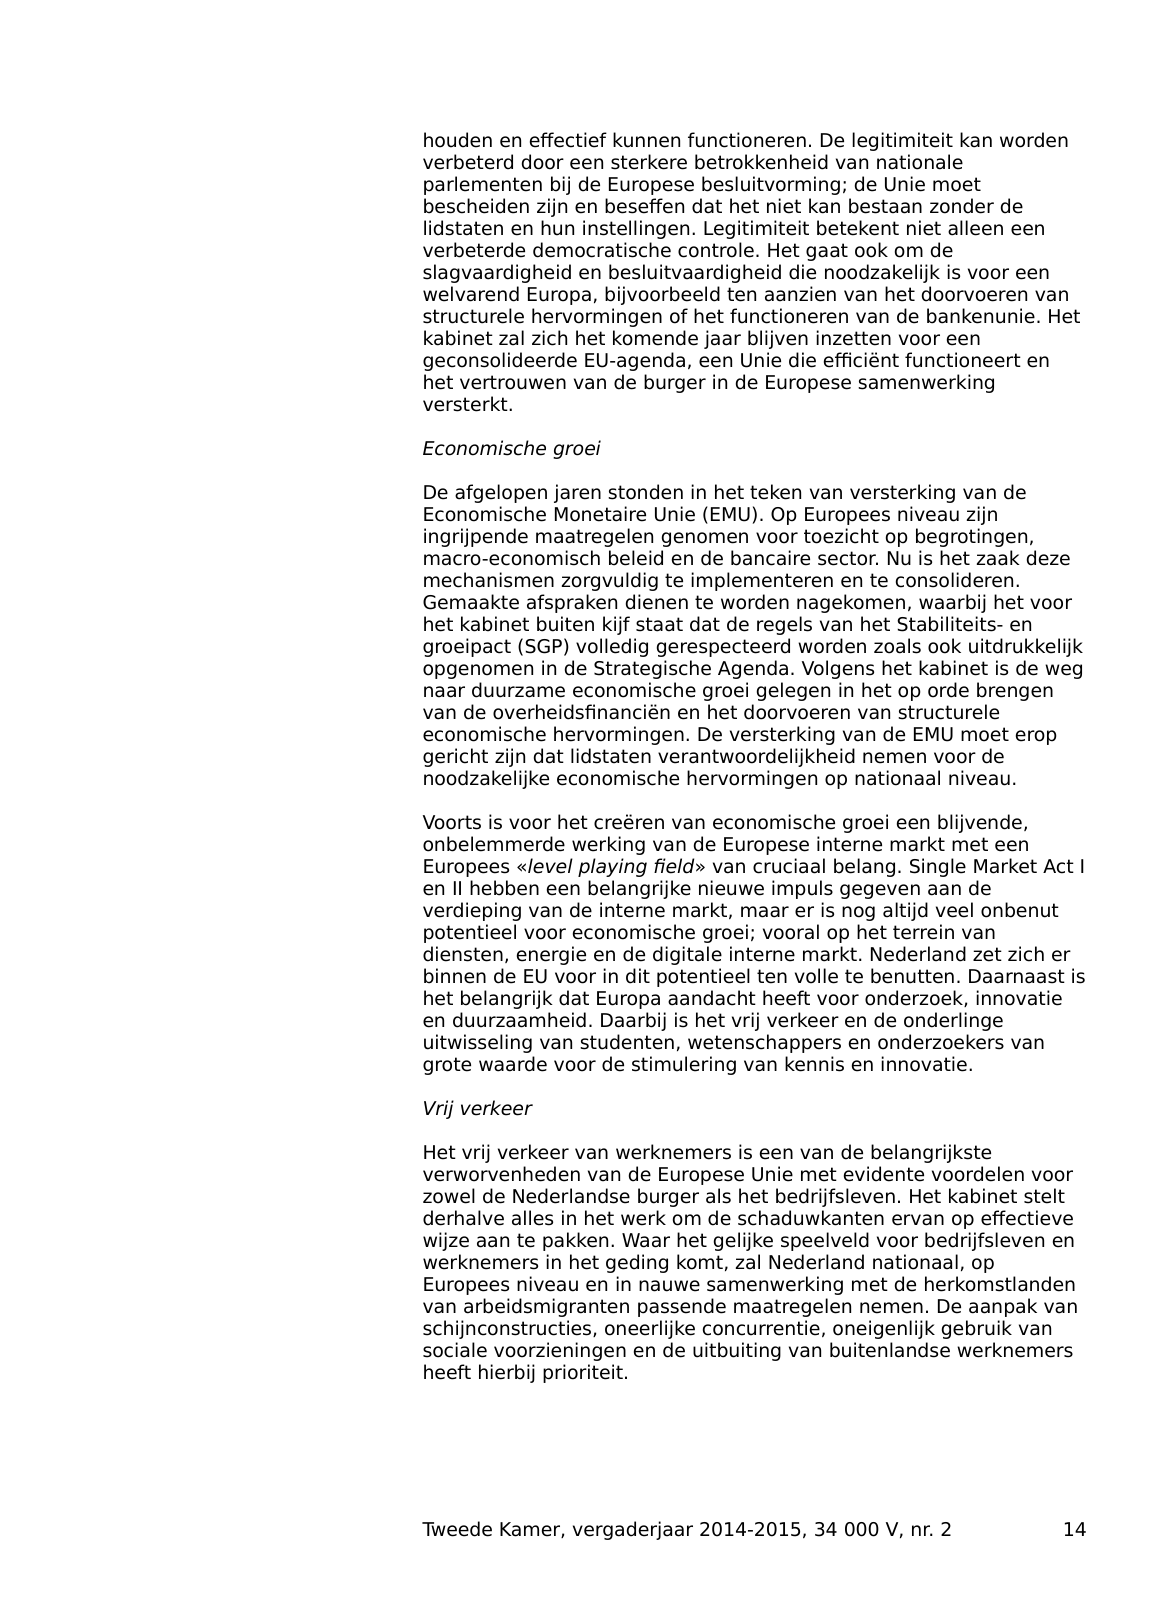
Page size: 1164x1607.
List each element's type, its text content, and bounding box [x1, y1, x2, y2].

text Voorts is voor het creëren van economische groei een blijvende, onbelemmerde werking van de Europese interne markt met een Europees «level playing field» van cruciaal belang. Single Market Act I en II hebben een belangrijke nieuwe impuls gegeven aan de verdieping van de interne markt, maar er is nog altijd veel onbenut potentieel voor economische groei; vooral op het terrein van diensten, energie en de digitale interne markt. Nederland zet zich er binnen de EU voor in dit potentieel ten volle te benutten. Daarnaast is het belangrijk dat Europa aandacht heeft voor onderzoek, innovatie en duurzaamheid. Daarbij is het vrij verkeer en de onderlinge uitwisseling van studenten, wetenschappers en onderzoekers van grote waarde voor de stimulering van kennis en innovatie. [422, 812, 1087, 1076]
text De afgelopen jaren stonden in het teken van versterking van de Economische Monetaire Unie (EMU). Op Europees niveau zijn ingrijpende maatregelen genomen voor toezicht op begrotingen, macro-economisch beleid en de bancaire sector. Nu is het zaak deze mechanismen zorgvuldig te implementeren en te consolideren. Gemaakte afspraken dienen te worden nagekomen, waarbij het voor het kabinet buiten kijf staat dat de regels van het Stabiliteits- en groeipact (SGP) volledig gerespecteerd worden zoals ook uitdrukkelijk opgenomen in de Strategische Agenda. Volgens het kabinet is de weg naar duurzame economische groei gelegen in het op orde brengen van de overheidsfinanciën en het doorvoeren van structurele economische hervormingen. De versterking van de EMU moet erop gericht zijn dat lidstaten verantwoordelijkheid nemen voor de noodzakelijke economische hervormingen op nationaal niveau. [422, 482, 1087, 790]
text houden en effectief kunnen functioneren. De legitimiteit kan worden verbeterd door een sterkere betrokkenheid van nationale parlementen bij de Europese besluitvorming; de Unie moet bescheiden zijn en beseffen dat het niet kan bestaan zonder de lidstaten en hun instellingen. Legitimiteit betekent niet alleen een verbeterde democratische controle. Het gaat ook om de slagvaardigheid en besluitvaardigheid die noodzakelijk is voor een welvarend Europa, bijvoorbeeld ten aanzien van het doorvoeren van structurele hervormingen of het functioneren van de bankenunie. Het kabinet zal zich het komende jaar blijven inzetten voor een geconsolideerde EU-agenda, een Unie die efficiënt functioneert en het vertrouwen van de burger in de Europese samenwerking versterkt. [422, 130, 1087, 416]
text Het vrij verkeer van werknemers is een van de belangrijkste verworvenheden van de Europese Unie met evidente voordelen voor zowel de Nederlandse burger als het bedrijfsleven. Het kabinet stelt derhalve alles in het werk om de schaduwkanten ervan op effectieve wijze aan te pakken. Waar het gelijke speelveld voor bedrijfsleven en werknemers in het geding komt, zal Nederland nationaal, op Europees niveau en in nauwe samenwerking met de herkomstlanden van arbeidsmigranten passende maatregelen nemen. De aanpak van schijnconstructies, oneerlijke concurrentie, oneigenlijk gebruik van sociale voorzieningen en de uitbuiting van buitenlandse werknemers heeft hierbij prioriteit. [422, 1142, 1087, 1384]
subtitle Vrij verkeer [422, 1098, 1087, 1120]
subtitle Economische groei [422, 438, 1087, 460]
